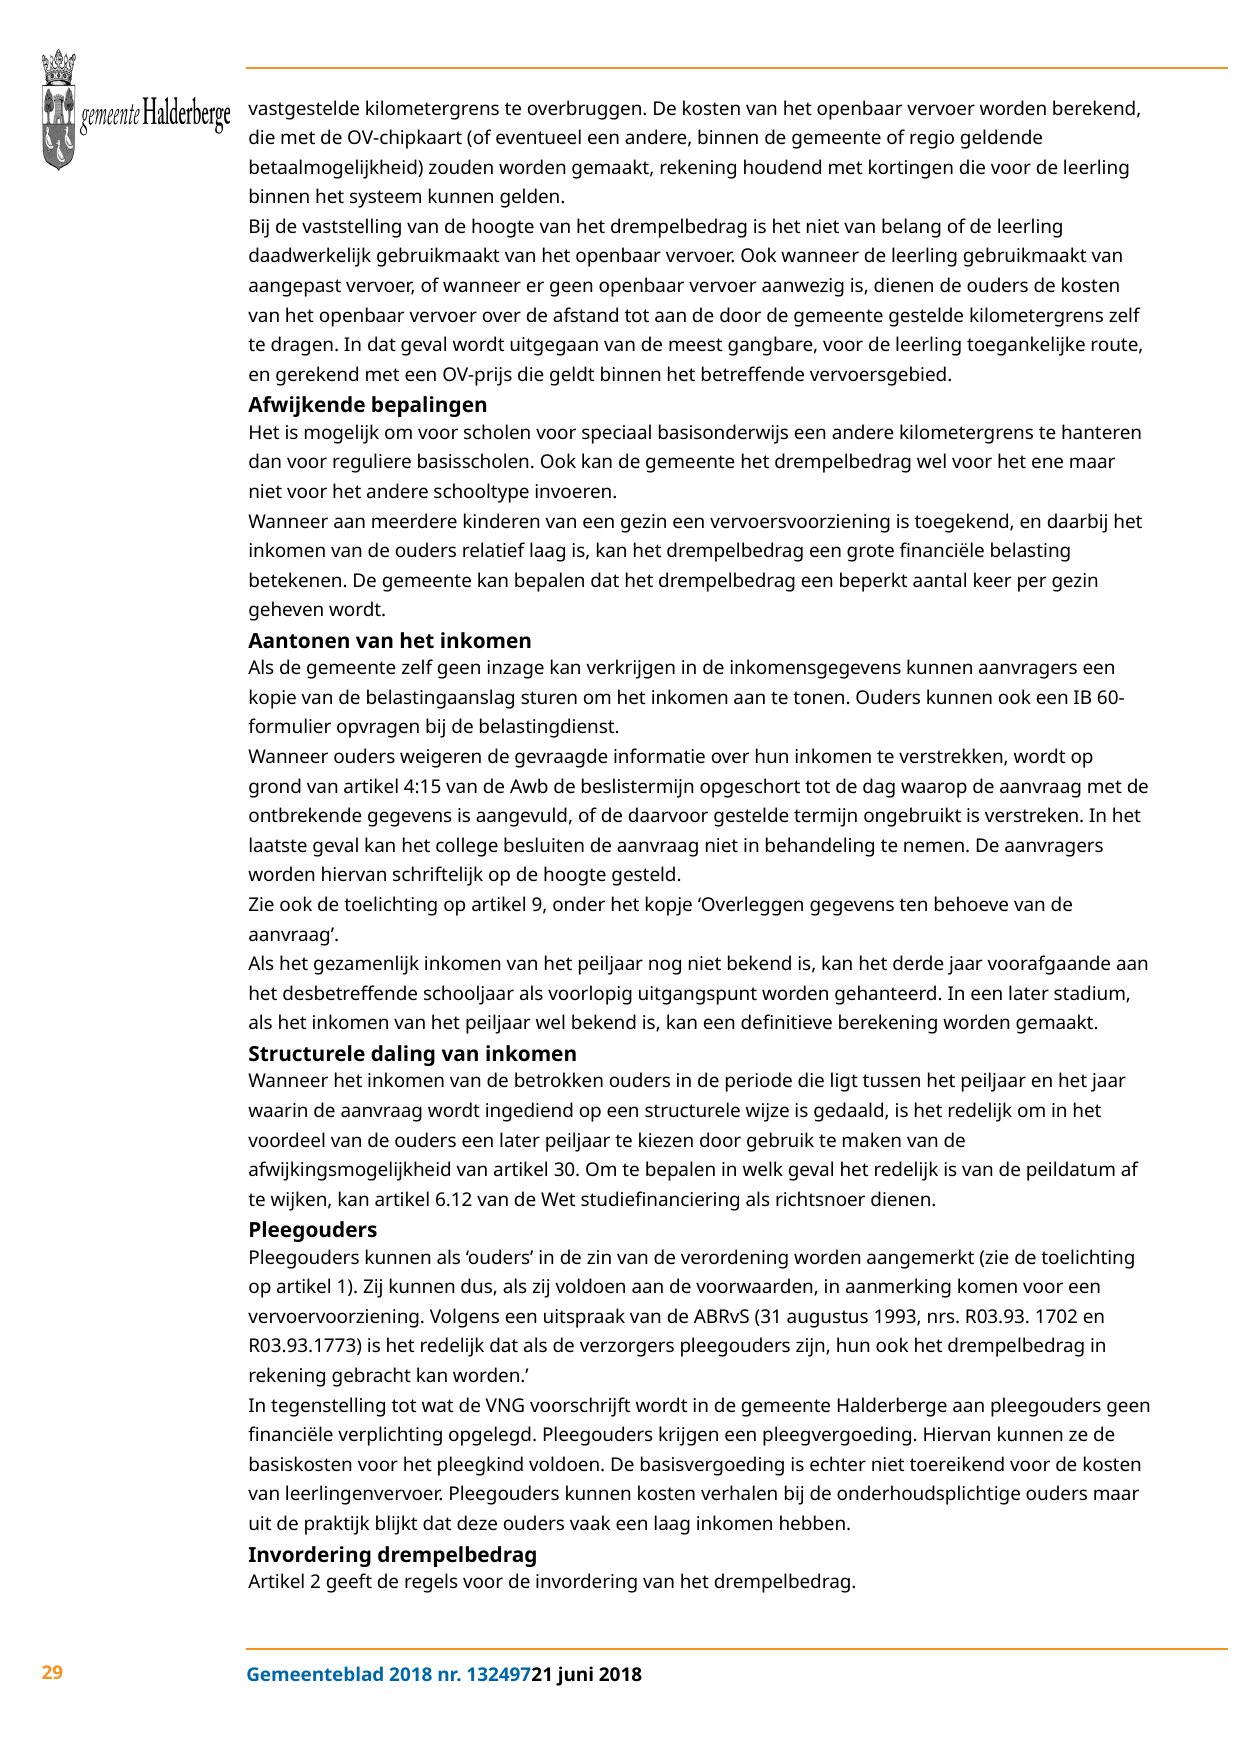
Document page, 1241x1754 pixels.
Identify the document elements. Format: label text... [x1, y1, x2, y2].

text vervoervoorziening. Volgens een uitspraak van de ABRvS (31 augustus 1993, nrs. R03.93. 1702 en [248, 1303, 1152, 1329]
text Pleegouders kunnen als ‘ouders’ in de zin van de verordening worden aangemerkt (zie de toelichting [248, 1244, 1152, 1270]
text aanvraag’. [248, 921, 1152, 947]
text geheven wordt. [248, 597, 1152, 622]
text Invordering drempelbedrag [248, 1540, 1152, 1568]
text te dragen. In dat geval wordt uitgegaan van de meest gangbare, voor de leerling toegankelijke route, [248, 331, 1152, 357]
text die met de OV-chipkaart (of eventueel een andere, binnen de gemeente of regio geldende [248, 124, 1152, 150]
text Zie ook de toelichting op artikel 9, onder het kopje ‘Overleggen gegevens ten behoeve van de [248, 891, 1152, 917]
text Aantonen van het inkomen [248, 626, 1152, 654]
text Als het gezamenlijk inkomen van het peiljaar nog niet bekend is, kan het derde jaar voorafgaande aan het desbetreffende schooljaar als voorlopig uitgangspunt worden gehanteerd. In een later stadium, als het inkomen van het peiljaar wel bekend is, kan een definitieve berekening worden gemaakt. [248, 950, 1152, 1035]
text Wanneer aan meerdere kinderen van een gezin een vervoersvoorziening is toegekend, en daarbij het [248, 508, 1152, 533]
text rekening gebracht kan worden.’ [248, 1362, 1152, 1388]
text Structurele daling van inkomen [248, 1039, 1152, 1068]
text Wanneer het inkomen van de betrokken ouders in de periode die ligt tussen het peiljaar en het jaar [248, 1068, 1152, 1093]
text Pleegouders [248, 1216, 1152, 1244]
picture [41, 47, 231, 172]
text afwijkingsmogelijkheid van artikel 30. Om te bepalen in welk geval het redelijk is van de peildatum af [248, 1156, 1152, 1182]
text aangepast vervoer, of wanneer er geen openbaar vervoer aanwezig is, dienen de ouders de kosten [248, 272, 1152, 298]
text waarin de aanvraag wordt ingediend op een structurele wijze is gedaald, is het redelijk om in het [248, 1097, 1152, 1123]
text daadwerkelijk gebruikmaakt van het openbaar vervoer. Ook wanneer de leerling gebruikmaakt van [248, 243, 1152, 268]
text worden hiervan schriftelijk op de hoogte gesteld. [248, 862, 1152, 887]
text formulier opvragen bij de belastingdienst. [248, 714, 1152, 739]
text van het openbaar vervoer over de afstand tot aan de door de gemeente gestelde kilometergrens zelf [248, 302, 1152, 328]
text kopie van de belastingaanslag sturen om het inkomen aan te tonen. Ouders kunnen ook een IB 60- [248, 684, 1152, 710]
text en gerekend met een OV-prijs die geldt binnen het betreffende vervoersgebied. [248, 361, 1152, 387]
text binnen het systeem kunnen gelden. [248, 183, 1152, 209]
text op artikel 1). Zij kunnen dus, als zij voldoen aan de voorwaarden, in aanmerking komen voor een [248, 1273, 1152, 1299]
text Afwijkende bepalingen [248, 391, 1152, 419]
text R03.93.1773) is het redelijk dat als de verzorgers pleegouders zijn, hun ook het drempelbedrag in [248, 1333, 1152, 1358]
text betekenen. De gemeente kan bepalen dat het drempelbedrag een beperkt aantal keer per gezin [248, 567, 1152, 593]
text vastgestelde kilometergrens te overbruggen. De kosten van het openbaar vervoer worden berekend, [248, 95, 1152, 121]
text dan voor reguliere basisscholen. Ook kan de gemeente het drempelbedrag wel voor het ene maar niet voor het andere schooltype invoeren. [248, 449, 1152, 504]
text Het is mogelijk om voor scholen voor speciaal basisonderwijs een andere kilometergrens te hanteren [248, 419, 1152, 445]
text In tegenstelling tot wat de VNG voorschrijft wordt in de gemeente Halderberge aan pleegouders geen financiële verplichting opgelegd. Pleegouders krijgen een pleegvergoeding. Hiervan kunnen ze de basiskosten voor het pleegkind voldoen. De basisvergoeding is echter niet toereikend voor de kosten van leerlingenvervoer. Pleegouders kunnen kosten verhalen bij de onderhoudsplichtige ouders maar uit de praktijk blijkt dat deze ouders vaak een laag inkomen hebben. [248, 1392, 1152, 1536]
text inkomen van de ouders relatief laag is, kan het drempelbedrag een grote financiële belasting [248, 537, 1152, 563]
text betaalmogelijkheid) zouden worden gemaakt, rekening houdend met kortingen die voor de leerling [248, 154, 1152, 180]
text te wijken, kan artikel 6.12 van de Wet studiefinanciering als richtsnoer dienen. [248, 1186, 1152, 1212]
text Wanneer ouders weigeren de gevraagde informatie over hun inkomen te verstrekken, wordt op grond van artikel 4:15 van de Awb de beslistermijn opgeschort tot de dag waarop de aanvraag met de ontbrekende gegevens is aangevuld, of de daarvoor gestelde termijn ongebruikt is verstreken. In het laatste geval kan het college besluiten de aanvraag niet in behandeling te nemen. De aanvragers [248, 743, 1152, 858]
text Bij de vaststelling van de hoogte van het drempelbedrag is het niet van belang of de leerling [248, 213, 1152, 239]
text Als de gemeente zelf geen inzage kan verkrijgen in de inkomensgegevens kunnen aanvragers een [248, 654, 1152, 680]
text voordeel van de ouders een later peiljaar te kiezen door gebruik te maken van de [248, 1127, 1152, 1152]
text Artikel 2 geeft de regels voor de invordering van het drempelbedrag. [248, 1568, 1152, 1594]
